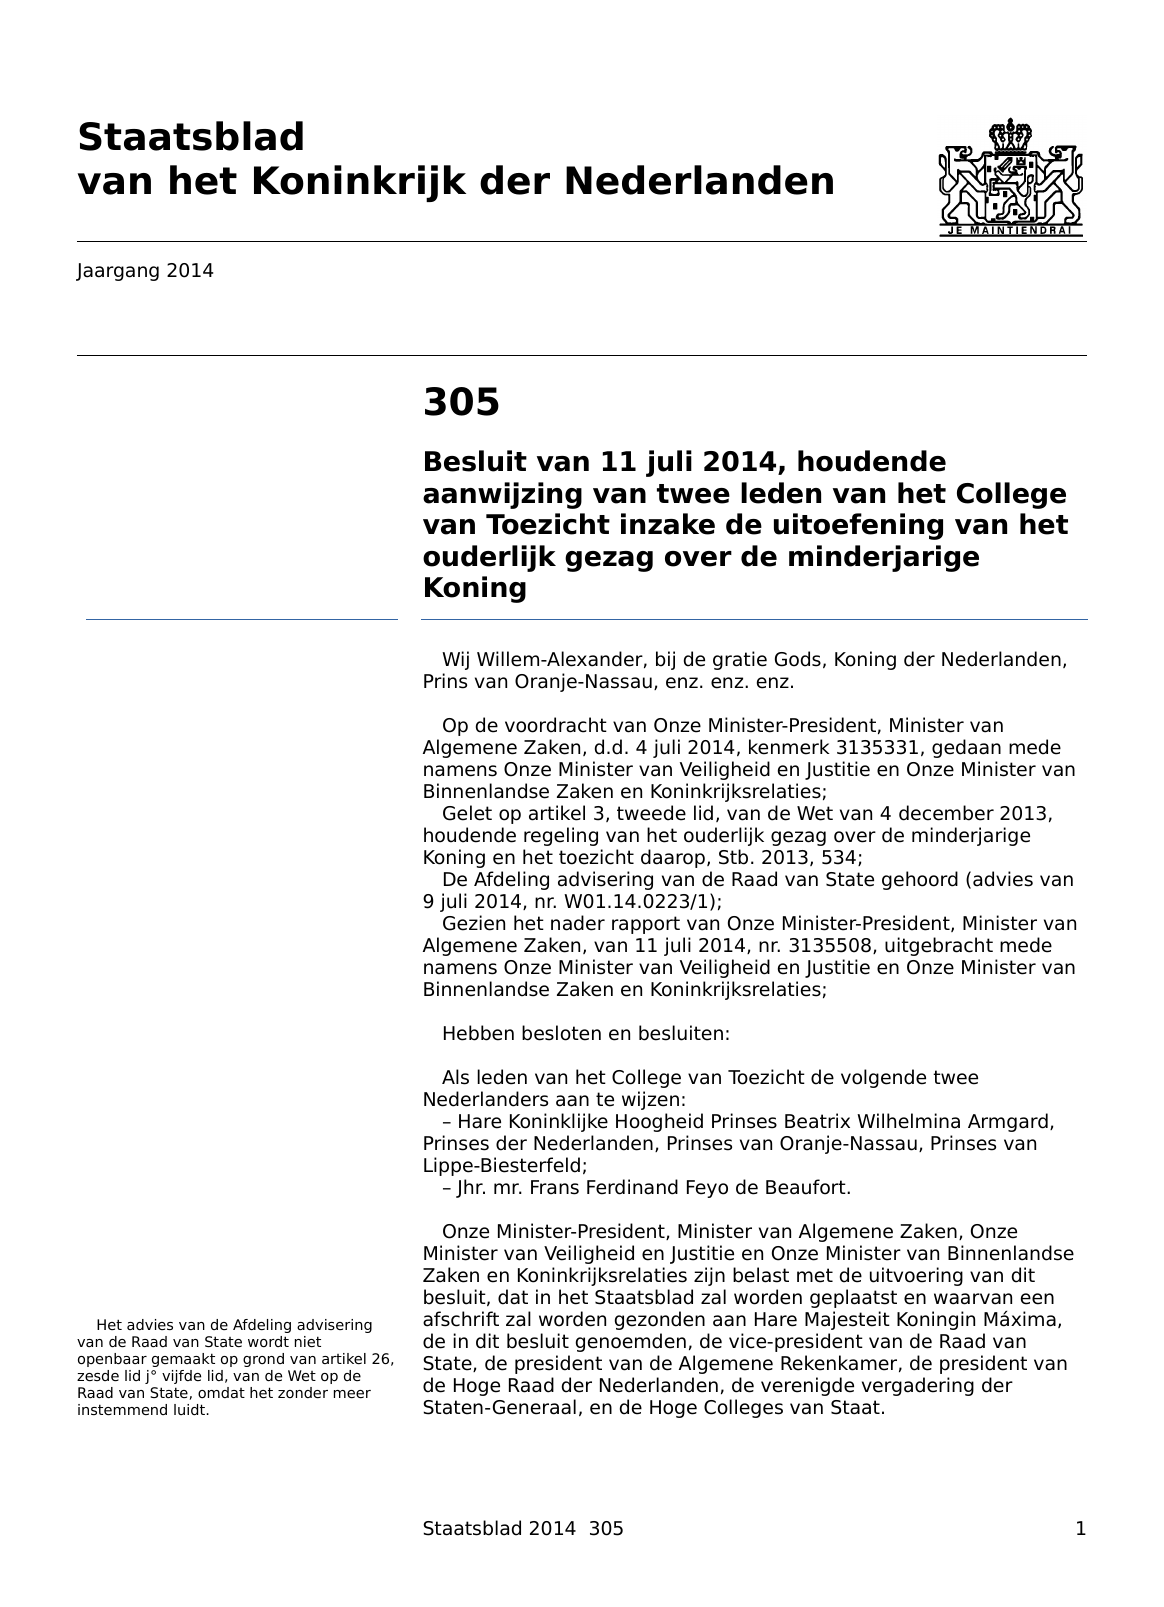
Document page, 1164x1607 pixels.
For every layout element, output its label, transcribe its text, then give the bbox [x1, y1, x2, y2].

text Besluit van 11 juli 2014, houdende aanwijzing van twee leden van het College van Toezicht inzake de uitoefening van het ouderlijk gezag over de minderjarige Koning [422, 447, 1087, 604]
text Het advies van de Afdeling advisering van de Raad van State wordt niet openbaar gemaakt op grond van artikel 26, zesde lid j° vijfde lid, van de Wet op de Raad van State, omdat het zonder meer instemmend luidt. [77, 1317, 396, 1419]
text De Afdeling advisering van de Raad van State gehoord (advies van 9 juli 2014, nr. W01.14.0223/1); [422, 869, 1087, 913]
text Als leden van het College van Toezicht de volgende twee Nederlanders aan te wijzen: [422, 1067, 1087, 1111]
text Onze Minister-President, Minister van Algemene Zaken, Onze Minister van Veiligheid en Justitie en Onze Minister van Binnenlandse Zaken en Koninkrijksrelaties zijn belast met de uitvoering van dit besluit, dat in het Staatsblad zal worden geplaatst en waarvan een afschrift zal worden gezonden aan Hare Majesteit Koningin Máxima, de in dit besluit genoemden, de vice-president van de Raad van State, de president van de Algemene Rekenkamer, de president van de Hoge Raad der Nederlanden, de verenigde vergadering der Staten-Generaal, en de Hoge Colleges van Staat. [422, 1221, 1087, 1419]
subtitle 305 [422, 381, 1087, 424]
text Gelet op artikel 3, tweede lid, van de Wet van 4 december 2013, houdende regeling van het ouderlijk gezag over de minderjarige Koning en het toezicht daarop, Stb. 2013, 534; [422, 803, 1087, 869]
text Hebben besloten en besluiten: [422, 1023, 1087, 1045]
text – Jhr. mr. Frans Ferdinand Feyo de Beaufort. [422, 1177, 1087, 1199]
picture [936, 115, 1087, 240]
text – Hare Koninklijke Hoogheid Prinses Beatrix Wilhelmina Armgard, Prinses der Nederlanden, Prinses van Oranje-Nassau, Prinses van Lippe-Biesterfeld; [422, 1111, 1087, 1177]
text Wij Willem-Alexander, bij de gratie Gods, Koning der Nederlanden, Prins van Oranje-Nassau, enz. enz. enz. [422, 649, 1087, 693]
table_cell Jaargang 2014 [77, 242, 1087, 355]
table_header Staatsblad van het Koninkrijk der Nederlanden [77, 100, 886, 241]
text Op de voordracht van Onze Minister-President, Minister van Algemene Zaken, d.d. 4 juli 2014, kenmerk 3135331, gedaan mede namens Onze Minister van Veiligheid en Justitie en Onze Minister van Binnenlandse Zaken en Koninkrijksrelaties; [422, 715, 1087, 803]
text Gezien het nader rapport van Onze Minister-President, Minister van Algemene Zaken, van 11 juli 2014, nr. 3135508, uitgebracht mede namens Onze Minister van Veiligheid en Justitie en Onze Minister van Binnenlandse Zaken en Koninkrijksrelaties; [422, 913, 1087, 1001]
table_header [886, 100, 1087, 241]
